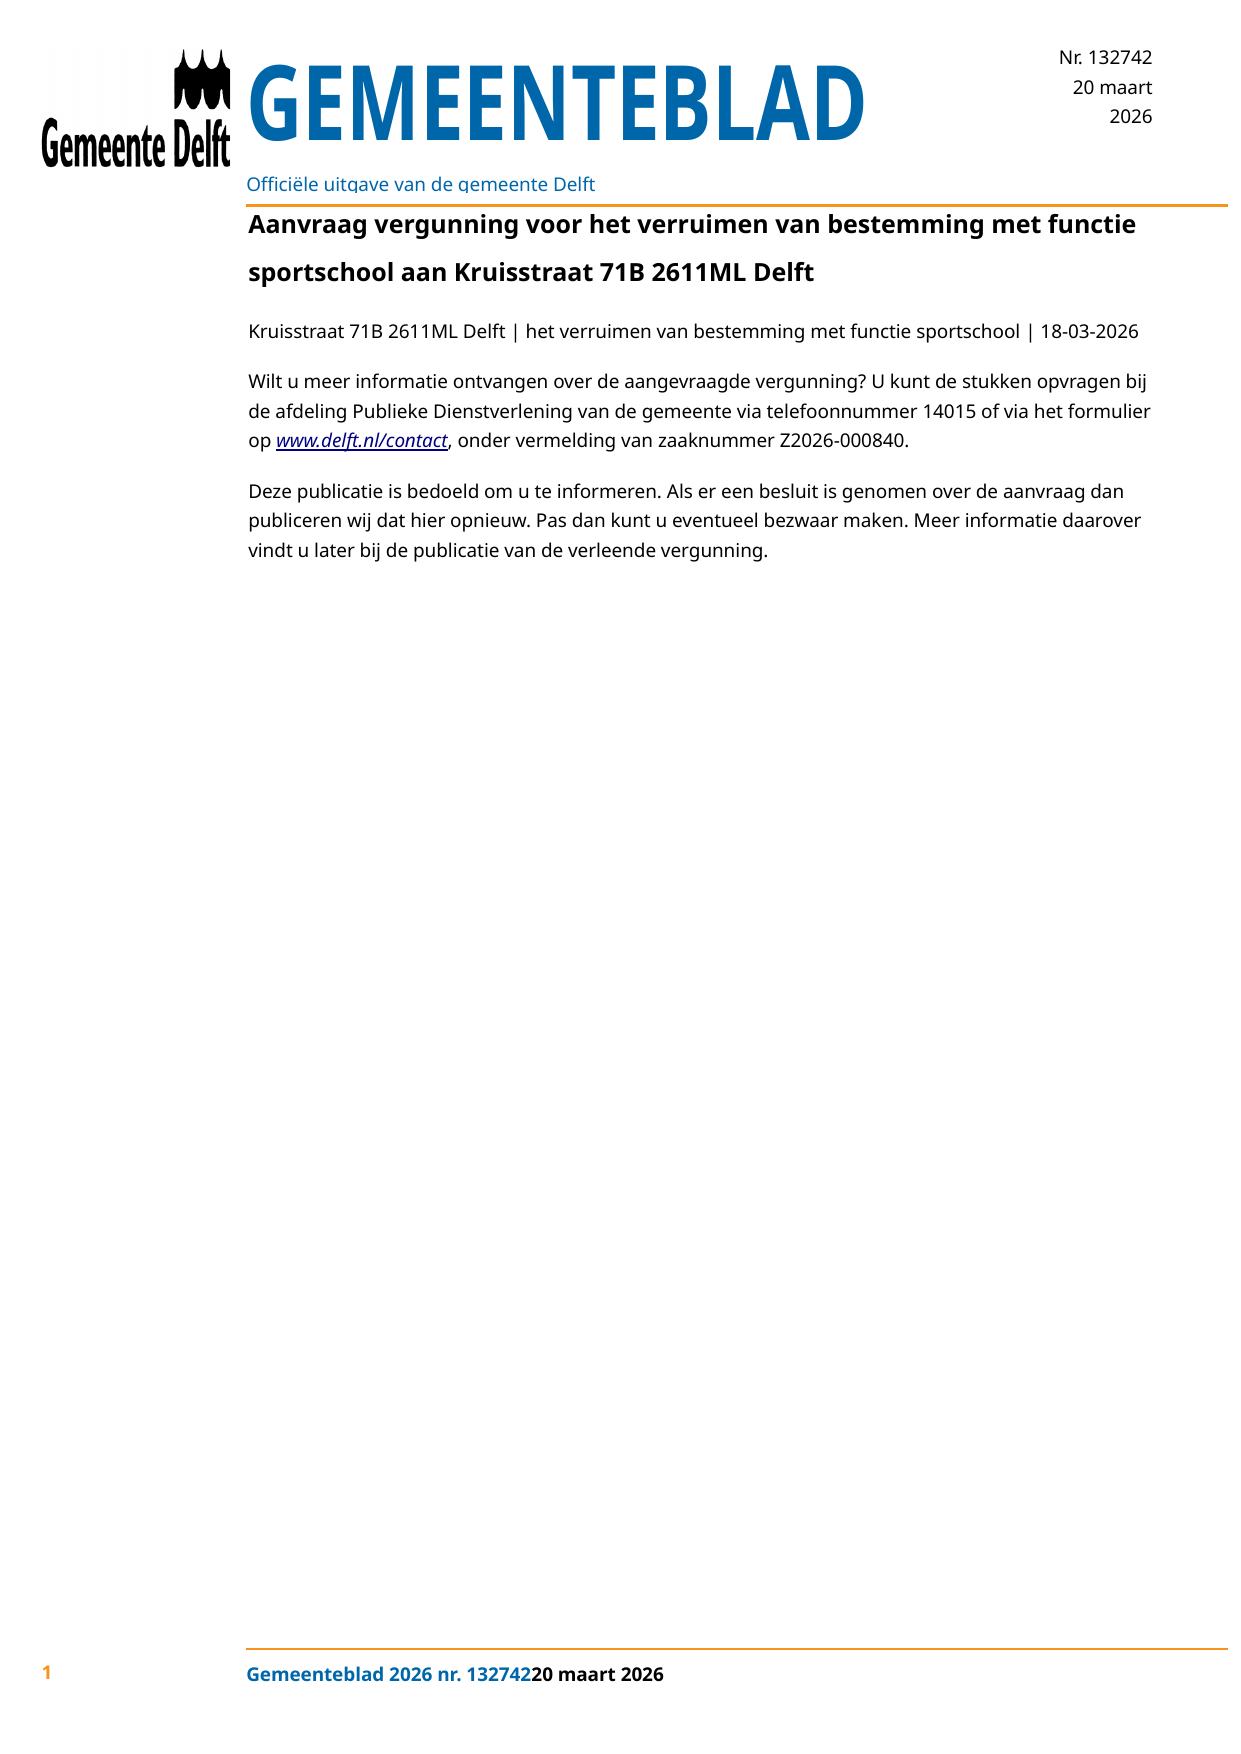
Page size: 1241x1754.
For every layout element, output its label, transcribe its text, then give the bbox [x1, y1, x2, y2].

text Deze publicatie is bedoeld om u te informeren. Als er een besluit is genomen over de aanvraag dan publiceren wij dat hier opnieuw. Pas dan kunt u eventueel bezwaar maken. Meer informatie daarover vindt u later bij de publicatie van de verleende vergunning. [248, 478, 1152, 563]
picture [41, 47, 231, 172]
text Kruisstraat 71B 2611ML Delft | het verruimen van bestemming met functie sportschool | 18-03-2026 [248, 318, 1152, 344]
text Aanvraag vergunning voor het verruimen van bestemming met functie sportschool aan Kruisstraat 71B 2611ML Delft [248, 207, 1152, 288]
text Wilt u meer informatie ontvangen over de aangevraagde vergunning? U kunt de stukken opvragen bij de afdeling Publieke Dienstverlening van de gemeente via telefoonnummer 14015 of via het formulier op www.delft.nl/contact, onder vermelding van zaaknummer Z2026-000840. [248, 368, 1152, 453]
